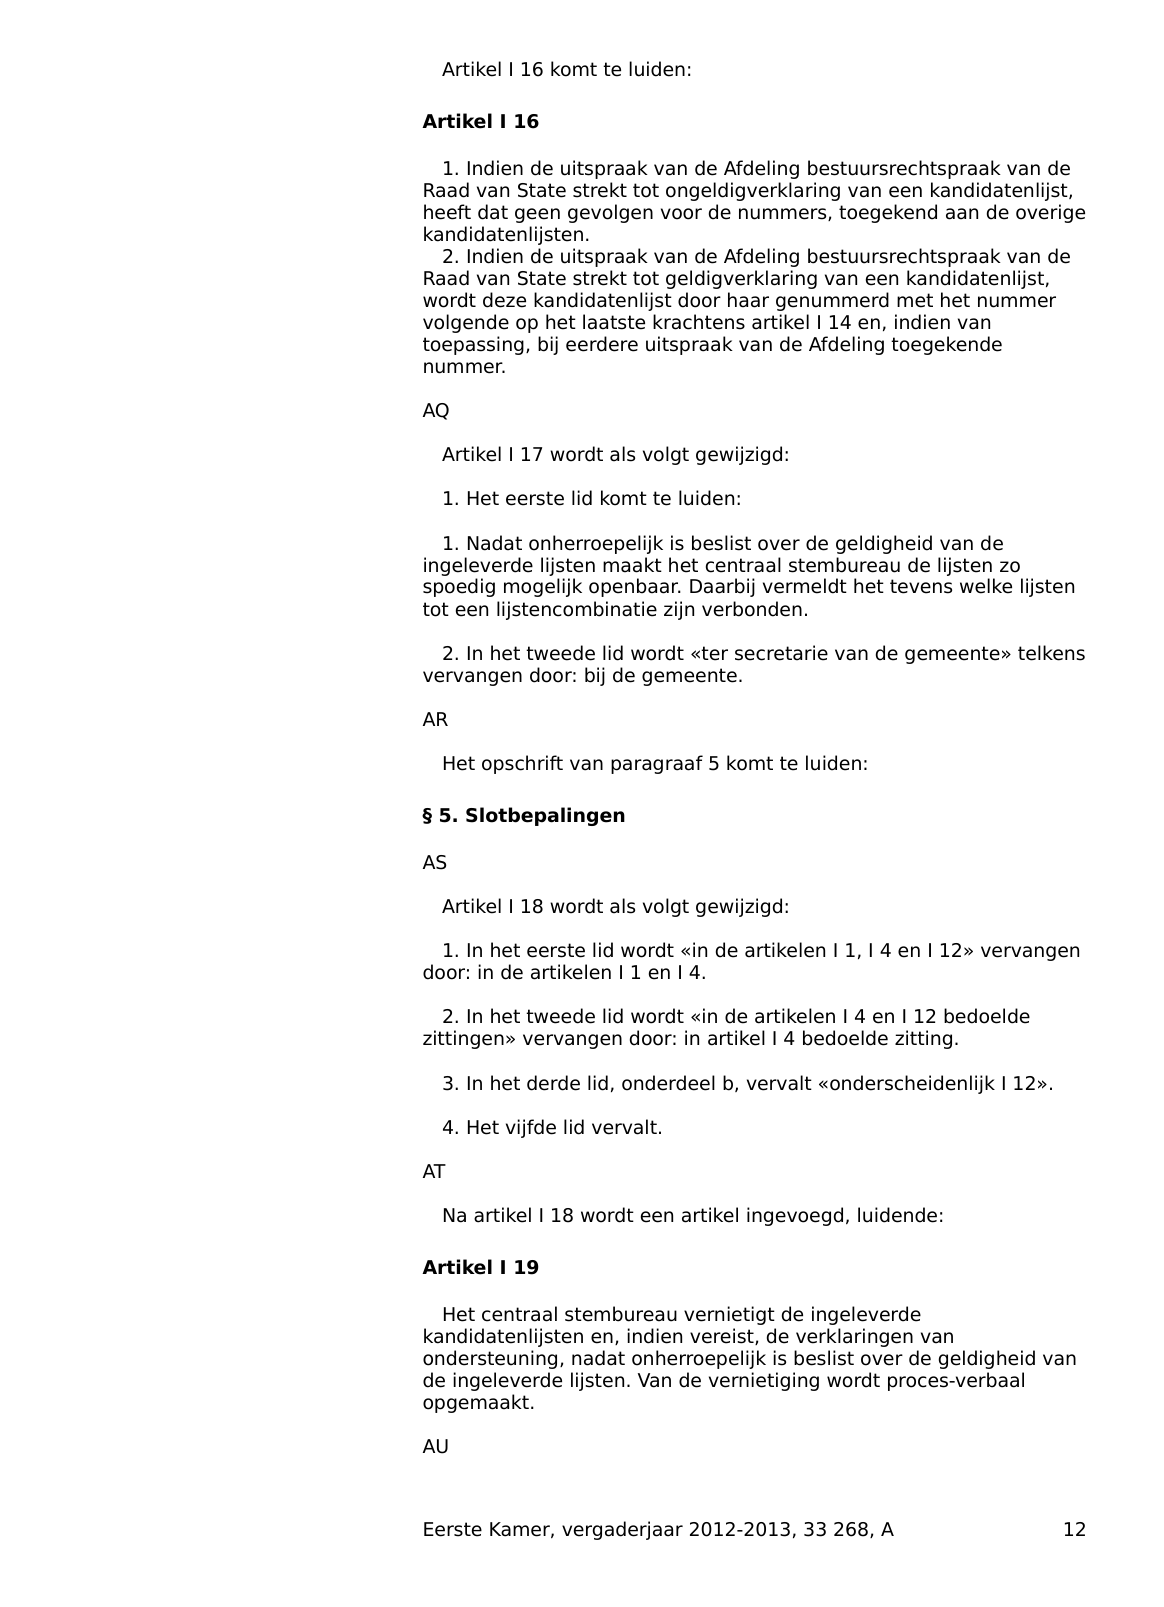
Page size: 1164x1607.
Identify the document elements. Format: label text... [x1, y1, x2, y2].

text Na artikel I 18 wordt een artikel ingevoegd, luidende: [422, 1205, 1087, 1227]
subtitle Artikel I 19 [422, 1257, 1087, 1279]
text AQ [422, 400, 1087, 422]
text Artikel I 16 komt te luiden: [422, 59, 1087, 81]
text 2. In het tweede lid wordt «ter secretarie van de gemeente» telkens vervangen door: bij de gemeente. [422, 643, 1087, 687]
text 2. In het tweede lid wordt «in de artikelen I 4 en I 12 bedoelde zittingen» vervangen door: in artikel I 4 bedoelde zitting. [422, 1006, 1087, 1050]
text 1. Het eerste lid komt te luiden: [422, 488, 1087, 510]
text Het centraal stembureau vernietigt de ingeleverde kandidatenlijsten en, indien vereist, de verklaringen van ondersteuning, nadat onherroepelijk is beslist over de geldigheid van de ingeleverde lijsten. Van de vernietiging wordt proces-verbaal opgemaakt. [422, 1304, 1087, 1414]
text 4. Het vijfde lid vervalt. [422, 1117, 1087, 1139]
text AR [422, 709, 1087, 731]
text AT [422, 1161, 1087, 1183]
subtitle § 5. Slotbepalingen [422, 805, 1087, 827]
text 3. In het derde lid, onderdeel b, vervalt «onderscheidenlijk I 12». [422, 1072, 1087, 1094]
text 1. Nadat onherroepelijk is beslist over de geldigheid van de ingeleverde lijsten maakt het centraal stembureau de lijsten zo spoedig mogelijk openbaar. Daarbij vermeldt het tevens welke lijsten tot een lijstencombinatie zijn verbonden. [422, 532, 1087, 620]
text 1. Indien de uitspraak van de Afdeling bestuursrechtspraak van de Raad van State strekt tot ongeldigverklaring van een kandidatenlijst, heeft dat geen gevolgen voor de nummers, toegekend aan de overige kandidatenlijsten. [422, 158, 1087, 246]
text Artikel I 18 wordt als volgt gewijzigd: [422, 896, 1087, 918]
text Artikel I 17 wordt als volgt gewijzigd: [422, 444, 1087, 466]
text 2. Indien de uitspraak van de Afdeling bestuursrechtspraak van de Raad van State strekt tot geldigverklaring van een kandidatenlijst, wordt deze kandidatenlijst door haar genummerd met het nummer volgende op het laatste krachtens artikel I 14 en, indien van toepassing, bij eerdere uitspraak van de Afdeling toegekende nummer. [422, 246, 1087, 378]
text 1. In het eerste lid wordt «in de artikelen I 1, I 4 en I 12» vervangen door: in de artikelen I 1 en I 4. [422, 940, 1087, 984]
subtitle Artikel I 16 [422, 111, 1087, 133]
text AS [422, 852, 1087, 874]
text Het opschrift van paragraaf 5 komt te luiden: [422, 753, 1087, 775]
text AU [422, 1436, 1087, 1458]
